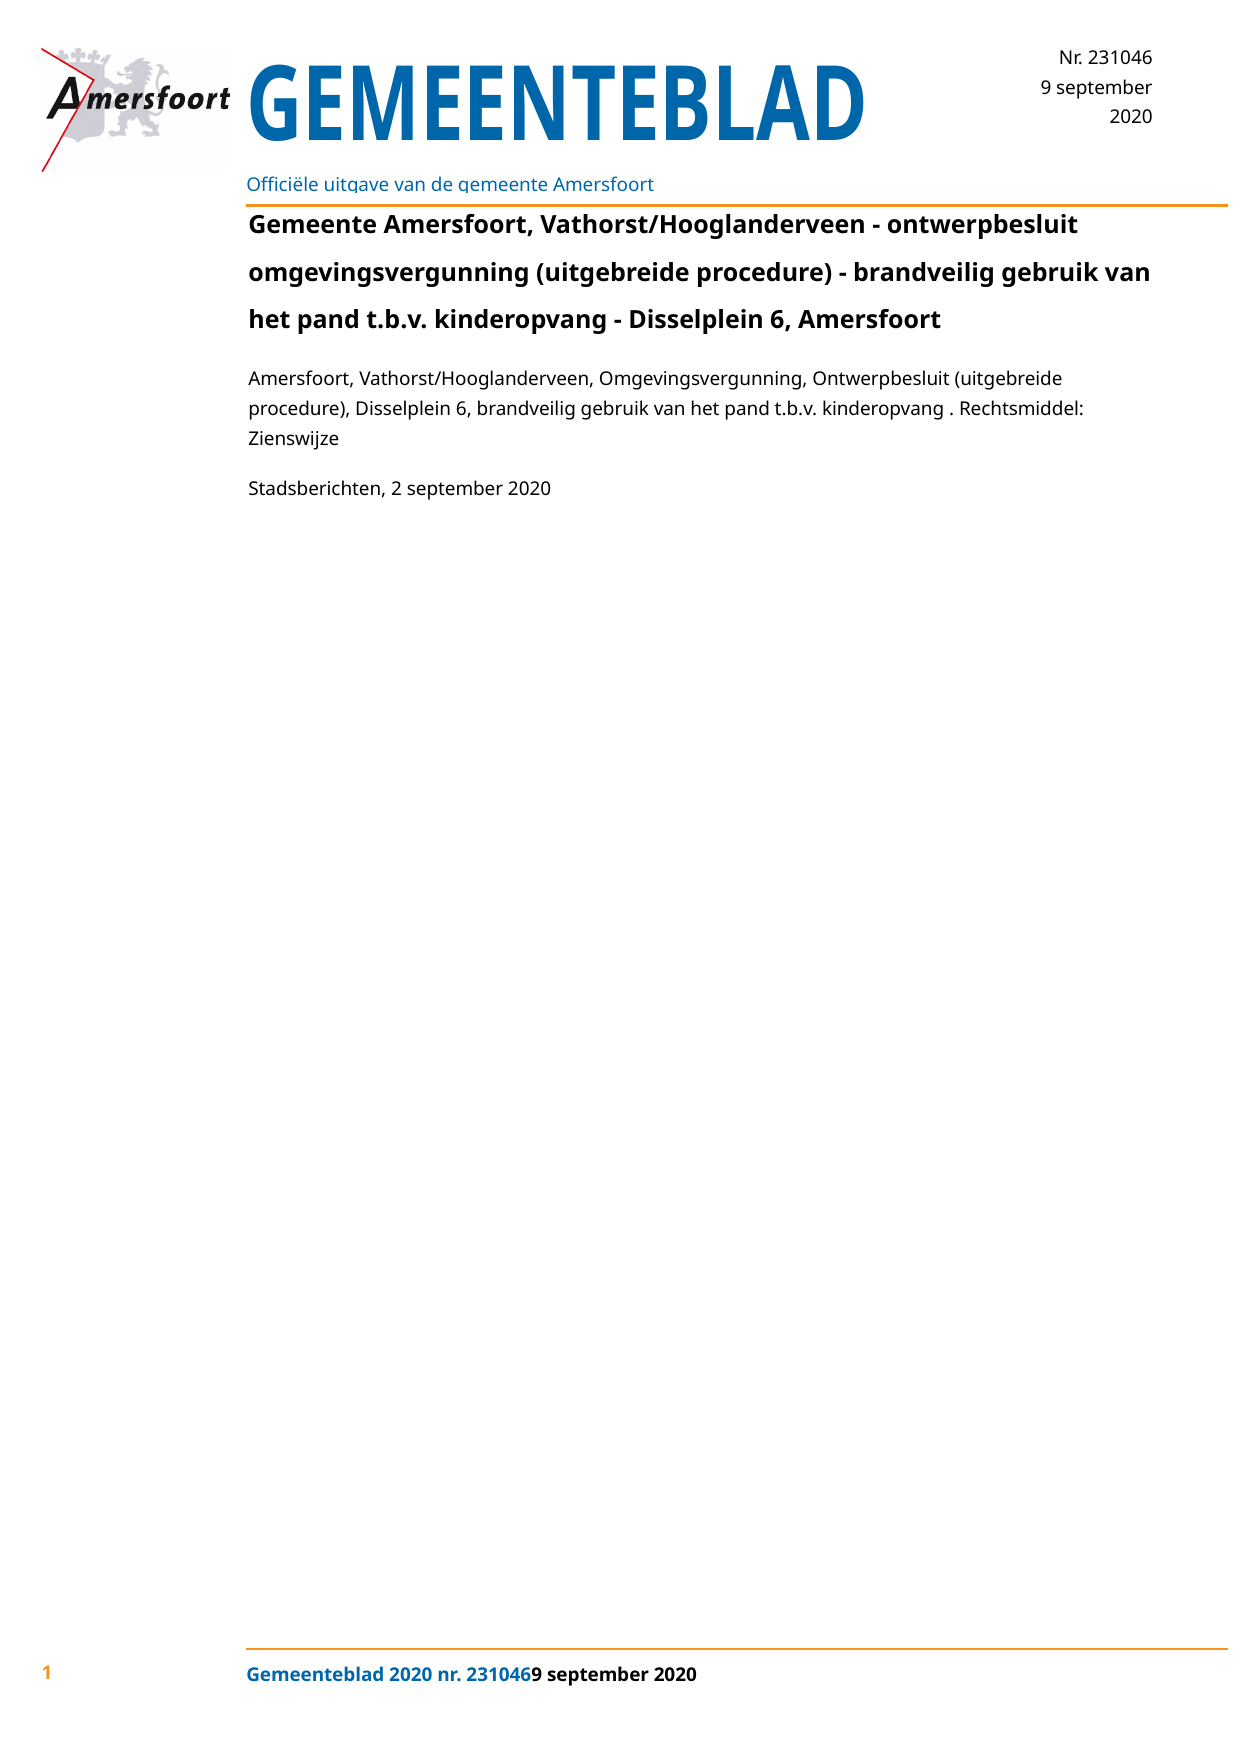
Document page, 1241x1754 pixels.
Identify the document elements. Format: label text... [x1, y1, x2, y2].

text Gemeente Amersfoort, Vathorst/Hooglanderveen - ontwerpbesluit omgevingsvergunning (uitgebreide procedure) - brandveilig gebruik van het pand t.b.v. kinderopvang - Disselplein 6, Amersfoort [248, 207, 1152, 336]
text Amersfoort, Vathorst/Hooglanderveen, Omgevingsvergunning, Ontwerpbesluit (uitgebreide procedure), Disselplein 6, brandveilig gebruik van het pand t.b.v. kinderopvang . Rechtsmiddel: Zienswijze [248, 366, 1152, 450]
text Stadsberichten, 2 september 2020 [248, 475, 1152, 501]
picture [41, 47, 231, 172]
